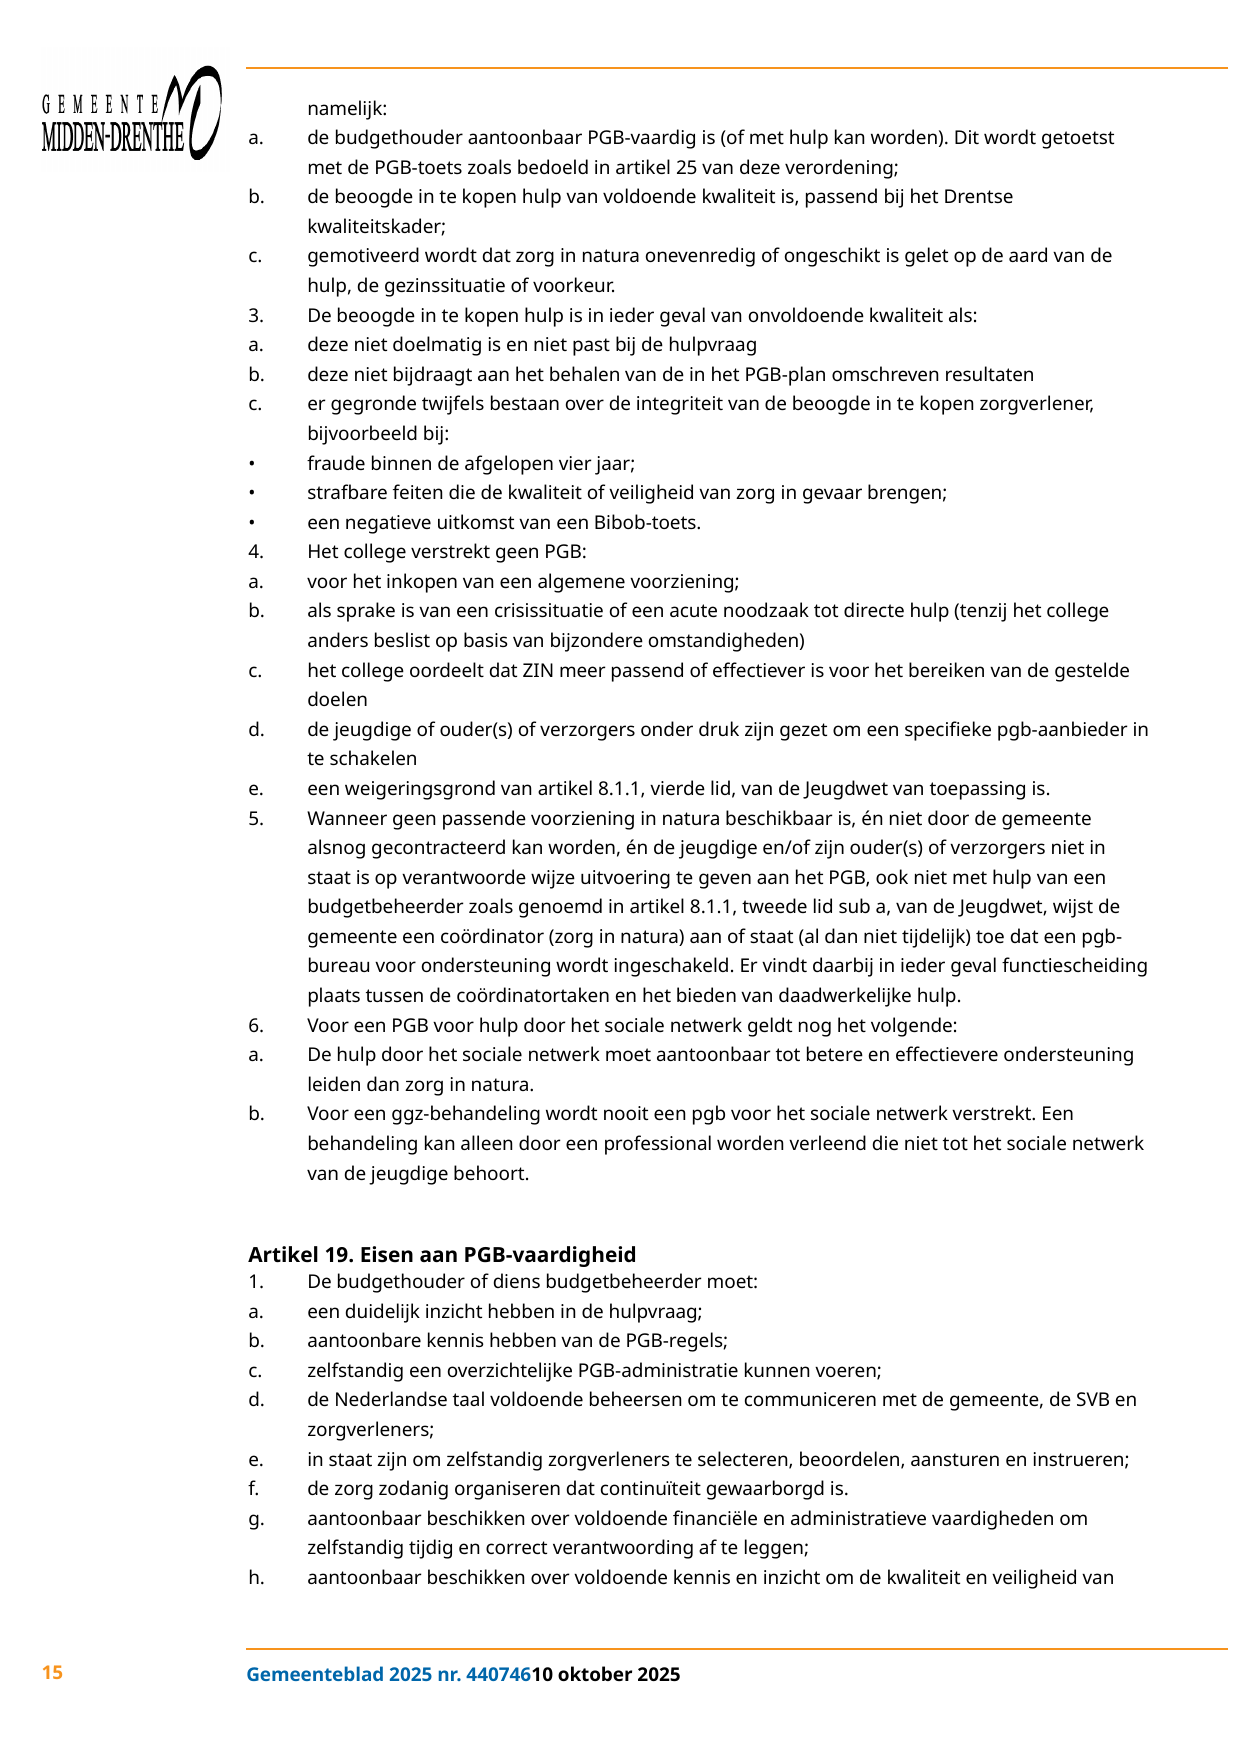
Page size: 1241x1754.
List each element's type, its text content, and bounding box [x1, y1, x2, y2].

list Voor een ggz-behandeling wordt nooit een pgb voor het sociale netwerk verstrekt. Een behandeling kan alleen door een professional worden verleend die niet tot het sociale netwerk van de jeugdige behoort. [248, 1101, 1152, 1186]
picture [41, 47, 231, 172]
list de jeugdige of ouder(s) of verzorgers onder druk zijn gezet om een specifieke pgb-aanbieder in te schakelen [248, 716, 1152, 771]
list strafbare feiten die de kwaliteit of veiligheid van zorg in gevaar brengen; [248, 479, 1152, 505]
list het college oordeelt dat ZIN meer passend of effectiever is voor het bereiken van de gestelde doelen [248, 657, 1152, 712]
list De beoogde in te kopen hulp is in ieder geval van onvoldoende kwaliteit als: [248, 302, 1152, 328]
list er gegronde twijfels bestaan over de integriteit van de beoogde in te kopen zorgverlener, bijvoorbeeld bij: [248, 391, 1152, 446]
list Wanneer geen passende voorziening in natura beschikbaar is, én niet door de gemeente alsnog gecontracteerd kan worden, én de jeugdige en/of zijn ouder(s) of verzorgers niet in staat is op verantwoorde wijze uitvoering te geven aan het PGB, ook niet met hulp van een budgetbeheerder zoals genoemd in artikel 8.1.1, tweede lid sub a, van de Jeugdwet, wijst de gemeente een coördinator (zorg in natura) aan of staat (al dan niet tijdelijk) toe dat een pgb-bureau voor ondersteuning wordt ingeschakeld. Er vindt daarbij in ieder geval functiescheiding plaats tussen de coördinatortaken en het bieden van daadwerkelijke hulp. [248, 805, 1152, 1008]
list namelijk: [248, 95, 1152, 121]
list als sprake is van een crisissituatie of een acute noodzaak tot directe hulp (tenzij het college anders beslist op basis van bijzondere omstandigheden) [248, 598, 1152, 653]
list in staat zijn om zelfstandig zorgverleners te selecteren, beoordelen, aansturen en instrueren; [248, 1446, 1152, 1471]
list gemotiveerd wordt dat zorg in natura onevenredig of ongeschikt is gelet op de aard van de hulp, de gezinssituatie of voorkeur. [248, 243, 1152, 298]
list de zorg zodanig organiseren dat continuïteit gewaarborgd is. [248, 1475, 1152, 1501]
list aantoonbaar beschikken over voldoende kennis en inzicht om de kwaliteit en veiligheid van [248, 1564, 1152, 1590]
list zelfstandig een overzichtelijke PGB-administratie kunnen voeren; [248, 1357, 1152, 1383]
list deze niet doelmatig is en niet past bij de hulpvraag [248, 331, 1152, 357]
list aantoonbare kennis hebben van de PGB-regels; [248, 1327, 1152, 1353]
text Artikel 19. Eisen aan PGB-vaardigheid [248, 1240, 1152, 1268]
list een duidelijk inzicht hebben in de hulpvraag; [248, 1298, 1152, 1323]
list Het college verstrekt geen PGB: [248, 538, 1152, 564]
list aantoonbaar beschikken over voldoende financiële en administratieve vaardigheden om zelfstandig tijdig en correct verantwoording af te leggen; [248, 1505, 1152, 1560]
list De budgethouder of diens budgetbeheerder moet: [248, 1268, 1152, 1294]
list de Nederlandse taal voldoende beheersen om te communiceren met de gemeente, de SVB en zorgverleners; [248, 1387, 1152, 1442]
list de beoogde in te kopen hulp van voldoende kwaliteit is, passend bij het Drentse kwaliteitskader; [248, 183, 1152, 239]
list De hulp door het sociale netwerk moet aantoonbaar tot betere en effectievere ondersteuning leiden dan zorg in natura. [248, 1041, 1152, 1097]
list fraude binnen de afgelopen vier jaar; [248, 450, 1152, 476]
list deze niet bijdraagt aan het behalen van de in het PGB-plan omschreven resultaten [248, 361, 1152, 387]
list een negatieve uitkomst van een Bibob-toets. [248, 509, 1152, 535]
list de budgethouder aantoonbaar PGB-vaardig is (of met hulp kan worden). Dit wordt getoetst met de PGB-toets zoals bedoeld in artikel 25 van deze verordening; [248, 124, 1152, 180]
list een weigeringsgrond van artikel 8.1.1, vierde lid, van de Jeugdwet van toepassing is. [248, 775, 1152, 801]
list Voor een PGB voor hulp door het sociale netwerk geldt nog het volgende: [248, 1012, 1152, 1038]
list voor het inkopen van een algemene voorziening; [248, 568, 1152, 594]
